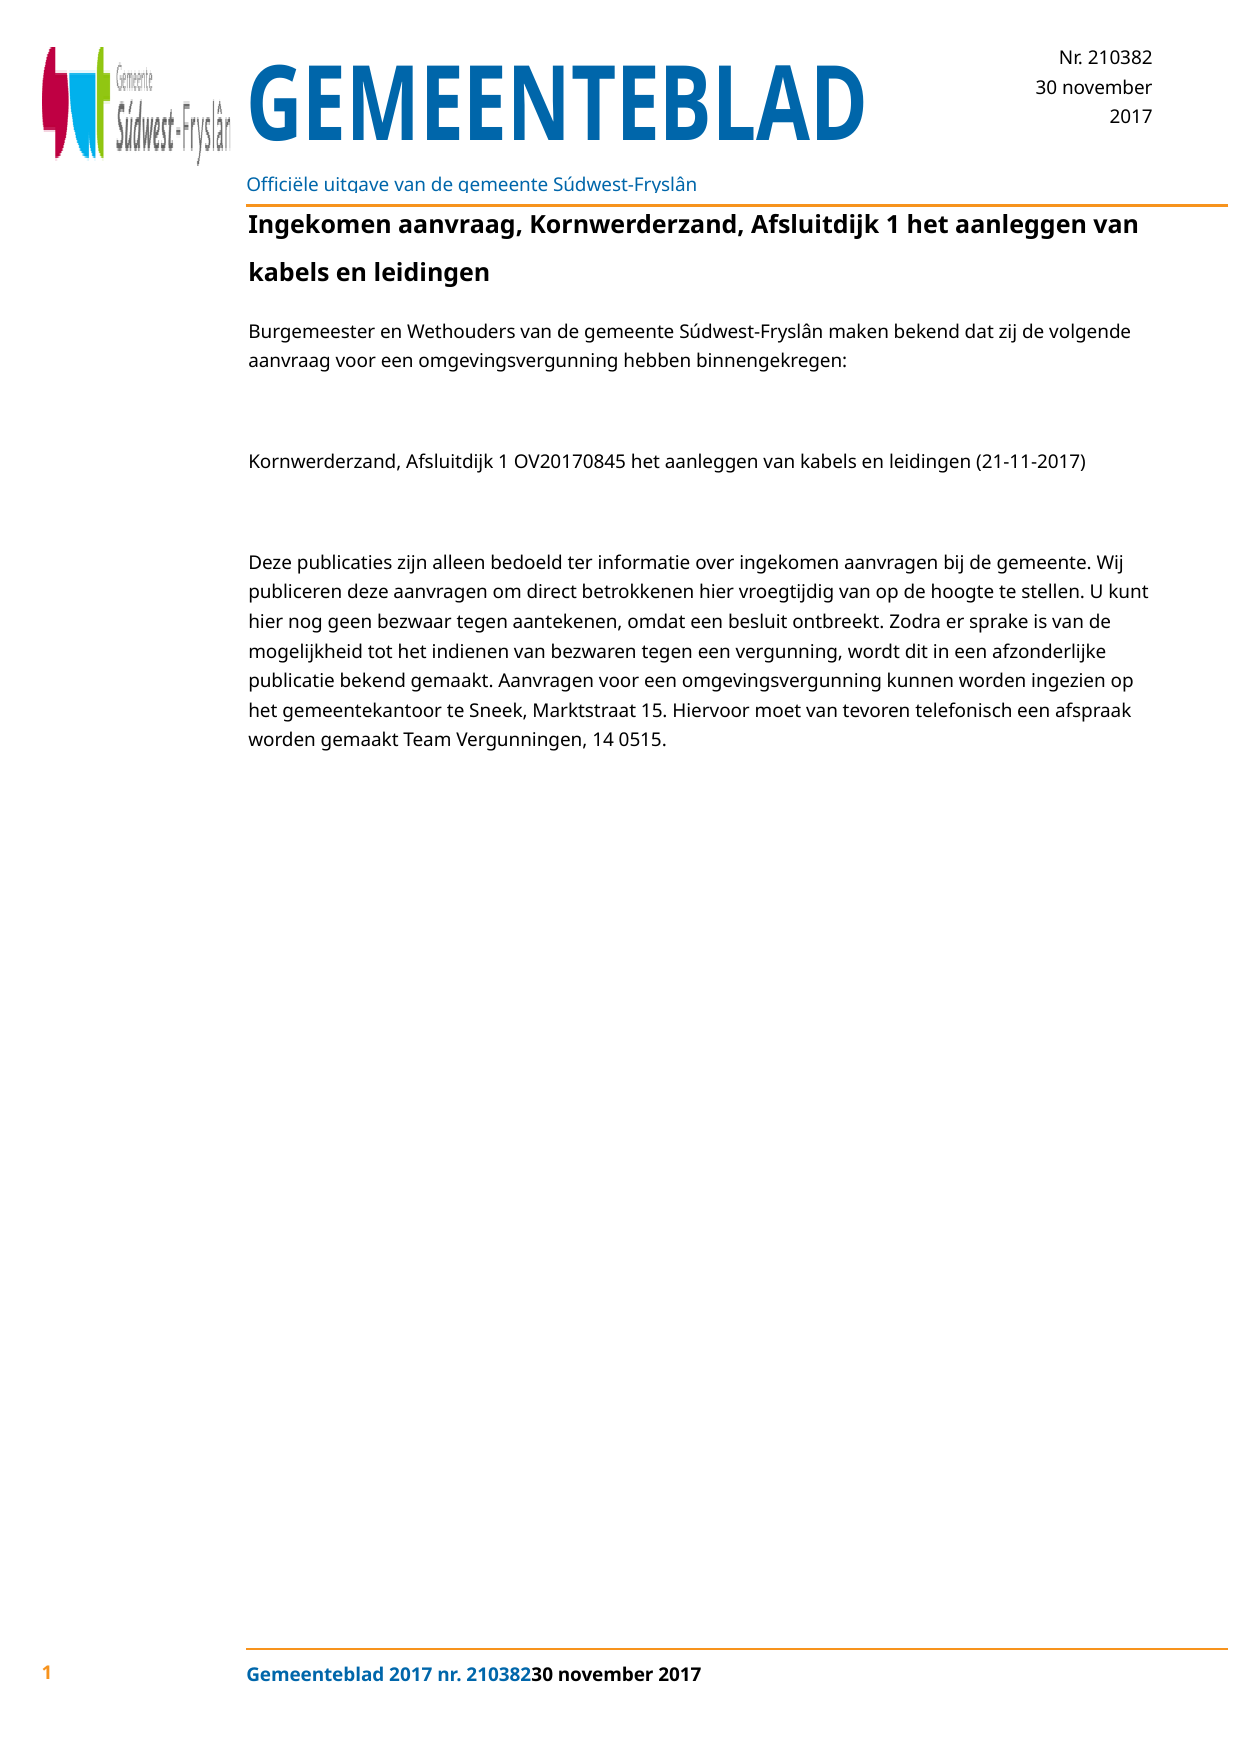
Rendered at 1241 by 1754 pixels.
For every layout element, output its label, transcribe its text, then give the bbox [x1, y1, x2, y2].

text Kornwerderzand, Afsluitdijk 1 OV20170845 het aanleggen van kabels en leidingen (21-11-2017) [248, 448, 1152, 474]
picture [41, 47, 231, 172]
text Burgemeester en Wethouders van de gemeente Súdwest-Fryslân maken bekend dat zij de volgende aanvraag voor een omgevingsvergunning hebben binnengekregen: [248, 318, 1152, 373]
text Deze publicaties zijn alleen bedoeld ter informatie over ingekomen aanvragen bij de gemeente. Wij publiceren deze aanvragen om direct betrokkenen hier vroegtijdig van op de hoogte te stellen. U kunt hier nog geen bezwaar tegen aantekenen, omdat een besluit ontbreekt. Zodra er sprake is van de mogelijkheid tot het indienen van bezwaren tegen een vergunning, wordt dit in een afzonderlijke publicatie bekend gemaakt. Aanvragen voor een omgevingsvergunning kunnen worden ingezien op het gemeentekantoor te Sneek, Marktstraat 15. Hiervoor moet van tevoren telefonisch een afspraak worden gemaakt Team Vergunningen, 14 0515. [248, 549, 1152, 752]
text Ingekomen aanvraag, Kornwerderzand, Afsluitdijk 1 het aanleggen van kabels en leidingen [248, 207, 1152, 288]
